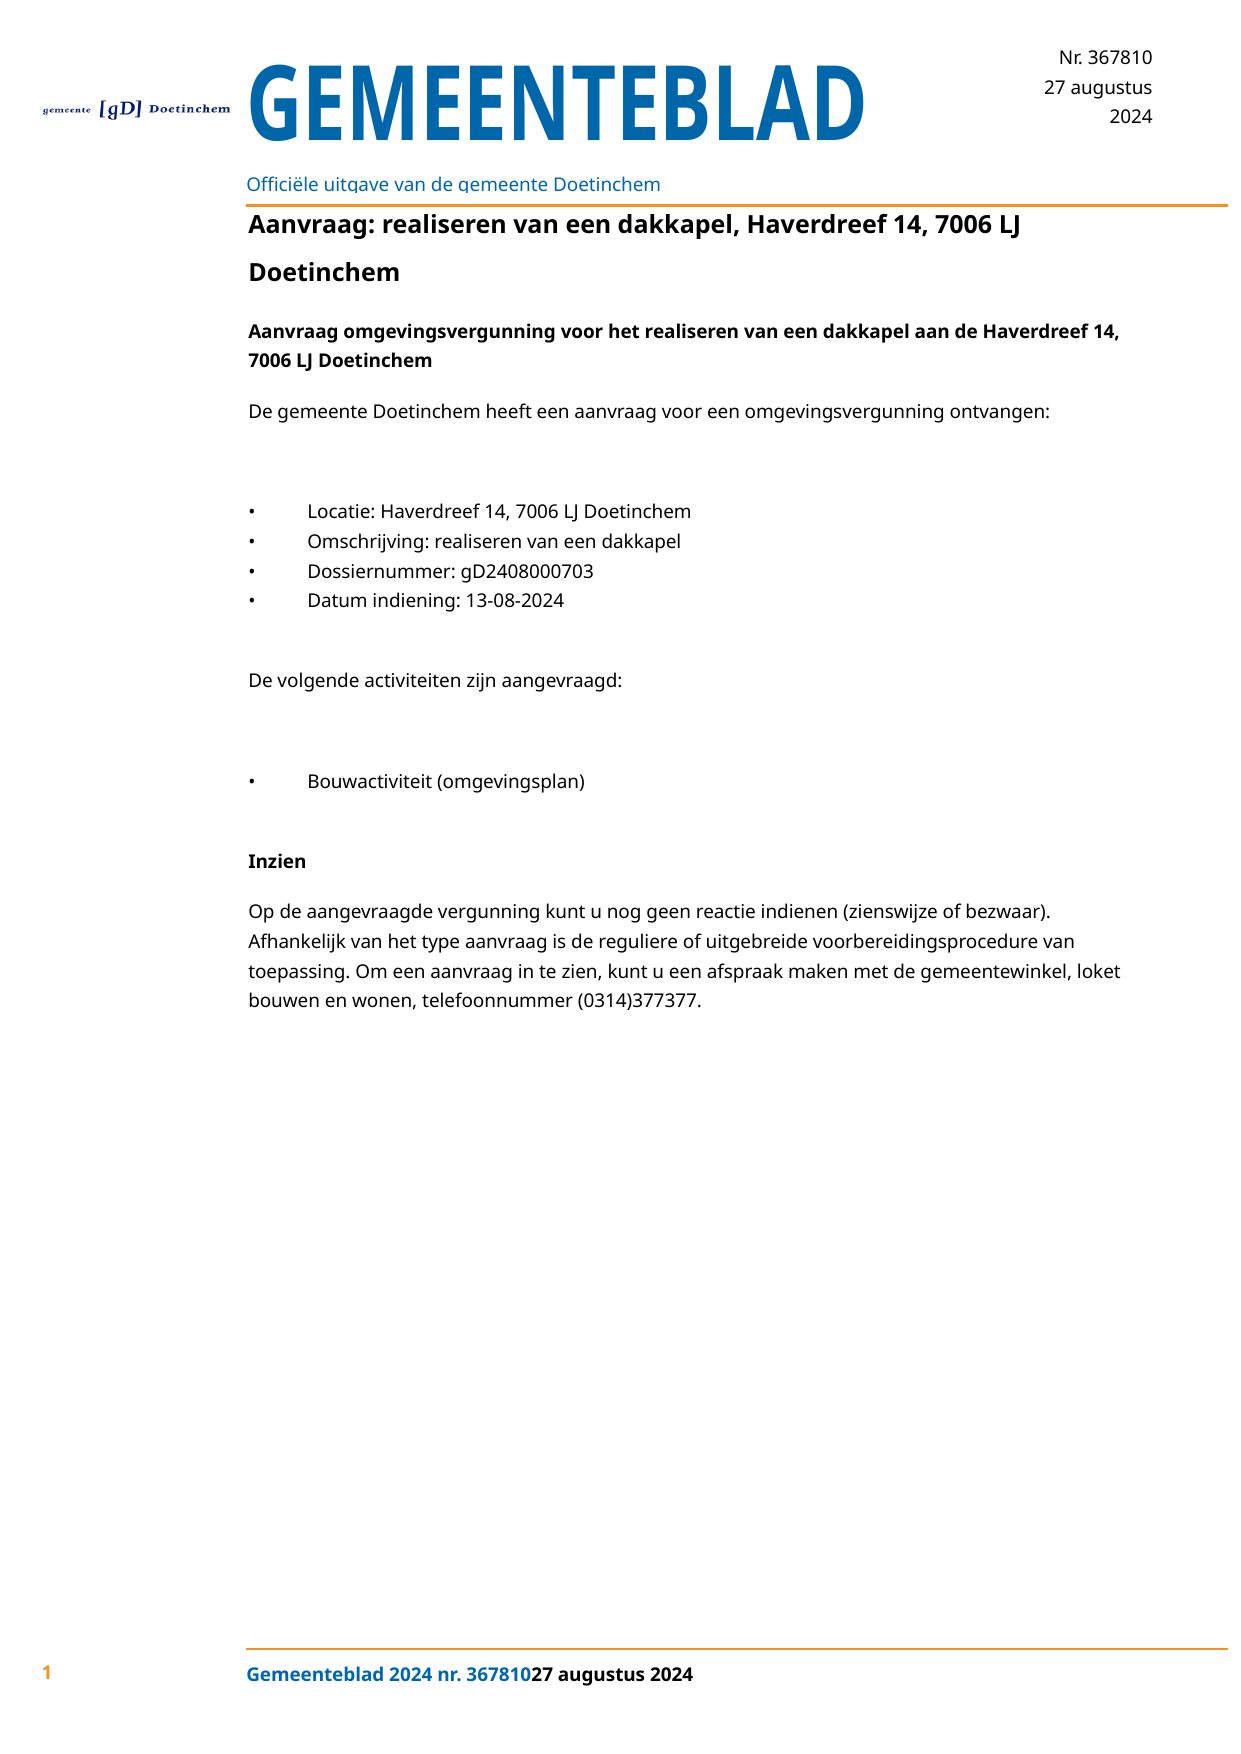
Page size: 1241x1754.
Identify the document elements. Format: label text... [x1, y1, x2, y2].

text Aanvraag: realiseren van een dakkapel, Haverdreef 14, 7006 LJ Doetinchem [248, 207, 1152, 288]
text Aanvraag omgevingsvergunning voor het realiseren van een dakkapel aan de Haverdreef 14, 7006 LJ Doetinchem [248, 318, 1152, 373]
text Inzien [248, 848, 1152, 874]
list Omschrijving: realiseren van een dakkapel [248, 528, 1152, 554]
list Dossiernummer: gD2408000703 [248, 558, 1152, 584]
text De volgende activiteiten zijn aangevraagd: [248, 667, 1152, 693]
list Datum indiening: 13-08-2024 [248, 587, 1152, 613]
text De gemeente Doetinchem heeft een aanvraag voor een omgevingsvergunning ontvangen: [248, 398, 1152, 424]
list Locatie: Haverdreef 14, 7006 LJ Doetinchem [248, 499, 1152, 524]
text Op de aangevraagde vergunning kunt u nog geen reactie indienen (zienswijze of bezwaar). Afhankelijk van het type aanvraag is de reguliere of uitgebreide voorbereidingsprocedure van toepassing. Om een aanvraag in te zien, kunt u een afspraak maken met de gemeentewinkel, loket bouwen en wonen, telefoonnummer (0314)377377. [248, 899, 1152, 1013]
list Bouwactiviteit (omgevingsplan) [248, 768, 1152, 794]
picture [41, 47, 231, 172]
